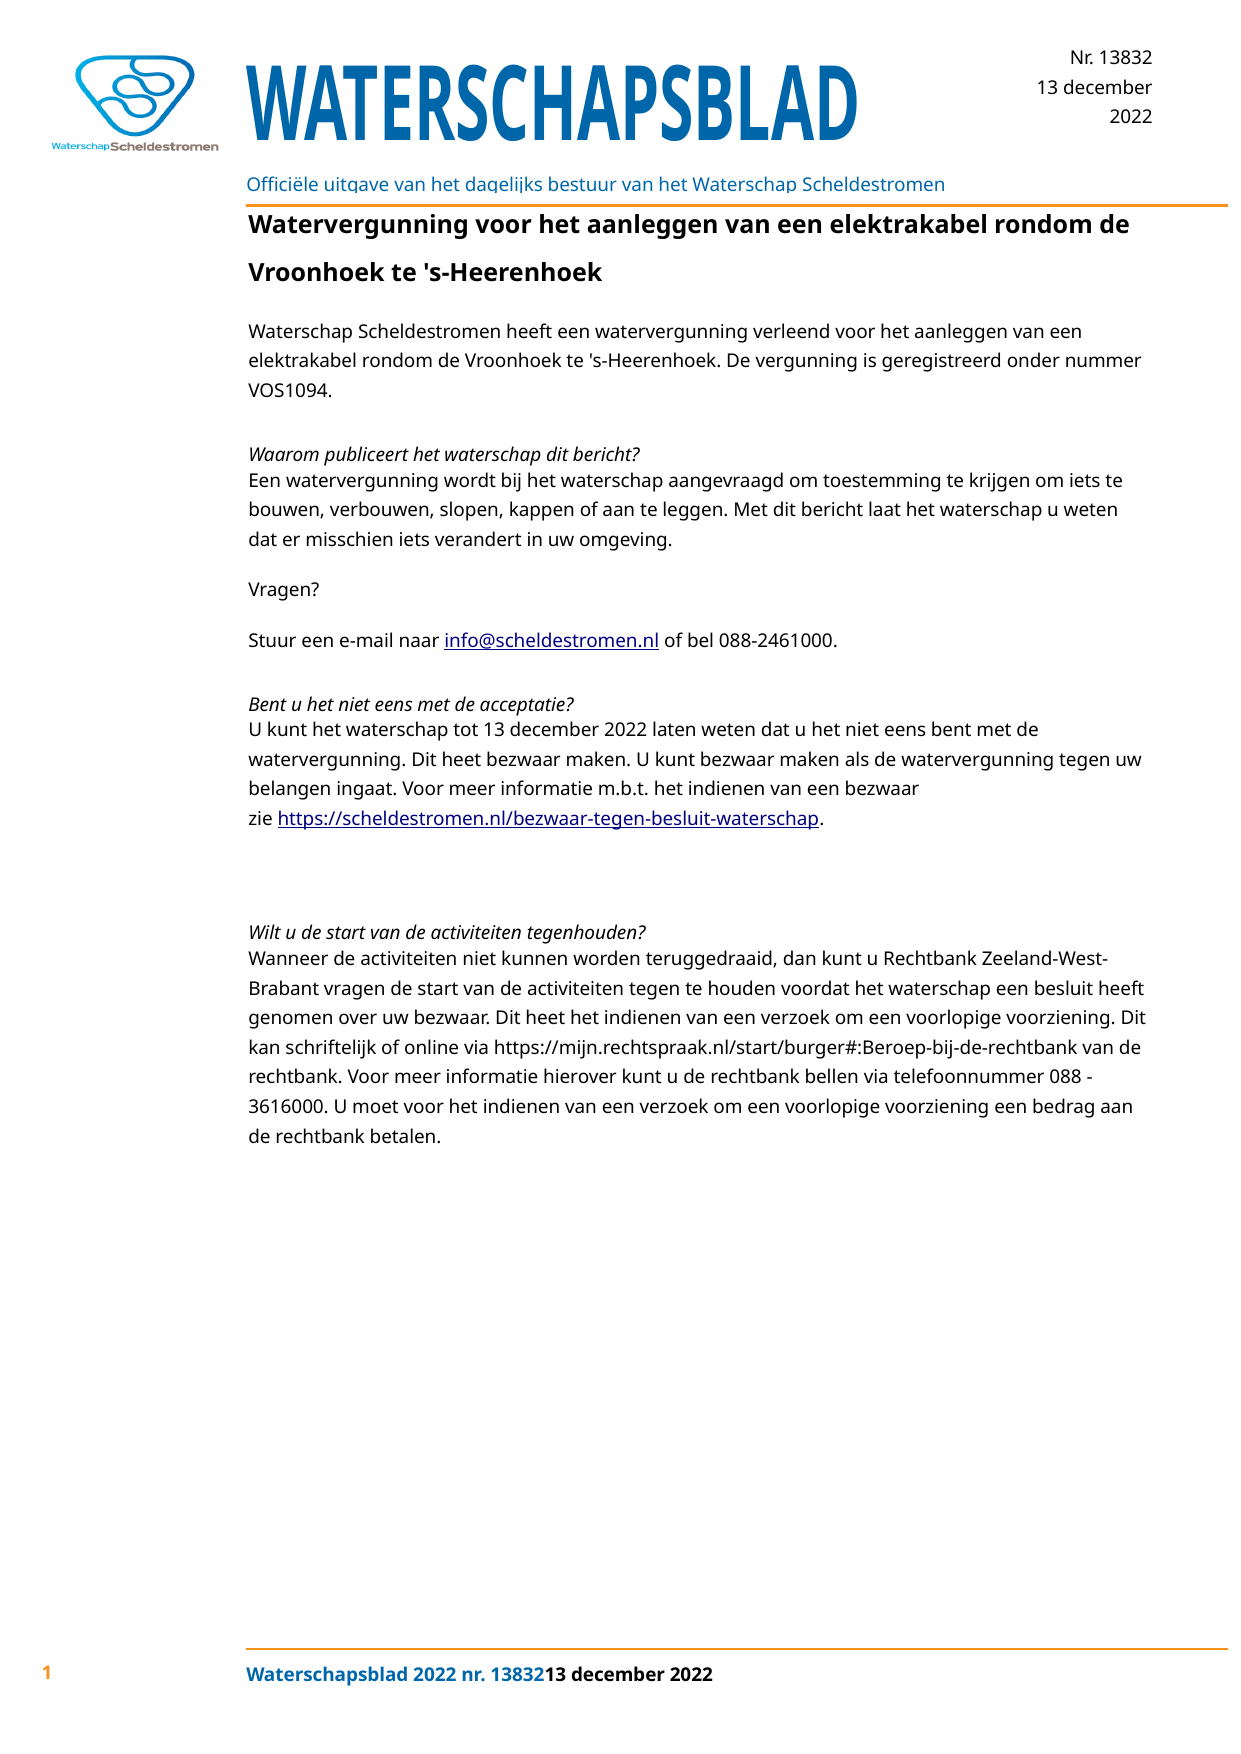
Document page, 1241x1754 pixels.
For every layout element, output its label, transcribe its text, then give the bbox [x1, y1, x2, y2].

text Waterschap Scheldestromen heeft een watervergunning verleend voor het aanleggen van een elektrakabel rondom de Vroonhoek te 's-Heerenhoek. De vergunning is geregistreerd onder nummer VOS1094. [248, 318, 1152, 403]
text Wilt u de start van de activiteiten tegenhouden? [248, 919, 1152, 945]
text Watervergunning voor het aanleggen van een elektrakabel rondom de Vroonhoek te 's-Heerenhoek [248, 207, 1152, 288]
picture [41, 47, 231, 172]
text Stuur een e-mail naar info@scheldestromen.nl of bel 088-2461000. [248, 627, 1152, 652]
text Vragen? [248, 576, 1152, 602]
text Bent u het niet eens met de acceptatie? [248, 691, 1152, 716]
text U kunt het waterschap tot 13 december 2022 laten weten dat u het niet eens bent met de watervergunning. Dit heet bezwaar maken. U kunt bezwaar maken als de watervergunning tegen uw belangen ingaat. Voor meer informatie m.b.t. het indienen van een bezwaar zie https://scheldestromen.nl/bezwaar-tegen-besluit-waterschap. [248, 716, 1152, 831]
text Wanneer de activiteiten niet kunnen worden teruggedraaid, dan kunt u Rechtbank Zeeland-West-Brabant vragen de start van de activiteiten tegen te houden voordat het waterschap een besluit heeft genomen over uw bezwaar. Dit heet het indienen van een verzoek om een voorlopige voorziening. Dit kan schriftelijk of online via https://mijn.rechtspraak.nl/start/burger#:Beroep-bij-de-rechtbank van de rechtbank. Voor meer informatie hierover kunt u de rechtbank bellen via telefoonnummer 088 - 3616000. U moet voor het indienen van een verzoek om een voorlopige voorziening een bedrag aan de rechtbank betalen. [248, 945, 1152, 1148]
text Waarom publiceert het waterschap dit bericht? [248, 441, 1152, 467]
text Een watervergunning wordt bij het waterschap aangevraagd om toestemming te krijgen om iets te bouwen, verbouwen, slopen, kappen of aan te leggen. Met dit bericht laat het waterschap u weten dat er misschien iets verandert in uw omgeving. [248, 467, 1152, 552]
